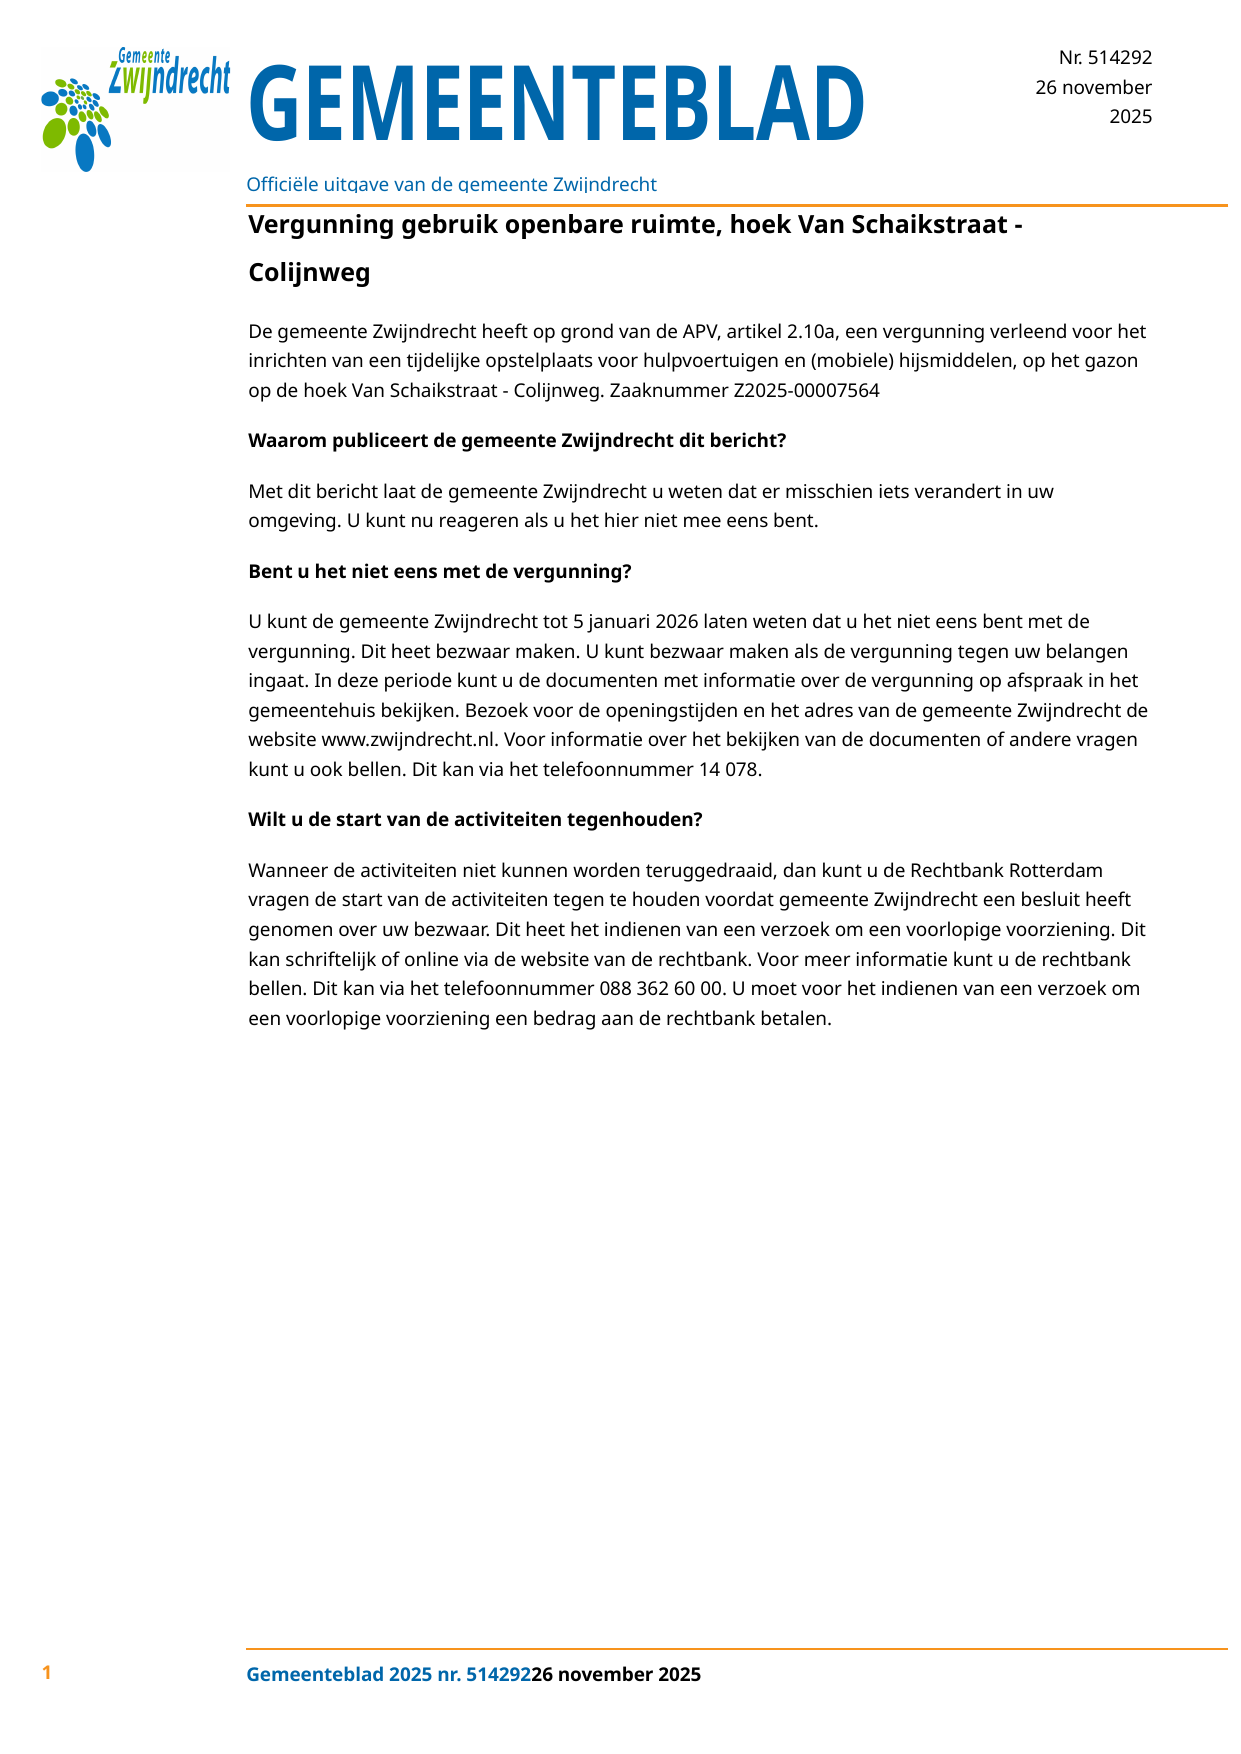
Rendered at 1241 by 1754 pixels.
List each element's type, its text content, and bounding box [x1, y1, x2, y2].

text Waarom publiceert de gemeente Zwijndrecht dit bericht? [248, 427, 1152, 453]
picture [41, 47, 231, 172]
text Bent u het niet eens met de vergunning? [248, 558, 1152, 584]
text Wilt u de start van de activiteiten tegenhouden? [248, 807, 1152, 832]
text Wanneer de activiteiten niet kunnen worden teruggedraaid, dan kunt u de Rechtbank Rotterdam vragen de start van de activiteiten tegen te houden voordat gemeente Zwijndrecht een besluit heeft genomen over uw bezwaar. Dit heet het indienen van een verzoek om een voorlopige voorziening. Dit kan schriftelijk of online via de website van de rechtbank. Voor meer informatie kunt u de rechtbank bellen. Dit kan via het telefoonnummer 088 362 60 00. U moet voor het indienen van een verzoek om een voorlopige voorziening een bedrag aan de rechtbank betalen. [248, 857, 1152, 1031]
text De gemeente Zwijndrecht heeft op grond van de APV, artikel 2.10a, een vergunning verleend voor het inrichten van een tijdelijke opstelplaats voor hulpvoertuigen en (mobiele) hijsmiddelen, op het gazon op de hoek Van Schaikstraat - Colijnweg. Zaaknummer Z2025-00007564 [248, 318, 1152, 403]
text Vergunning gebruik openbare ruimte, hoek Van Schaikstraat - Colijnweg [248, 207, 1152, 288]
text Met dit bericht laat de gemeente Zwijndrecht u weten dat er misschien iets verandert in uw omgeving. U kunt nu reageren als u het hier niet mee eens bent. [248, 478, 1152, 533]
text U kunt de gemeente Zwijndrecht tot 5 januari 2026 laten weten dat u het niet eens bent met de vergunning. Dit heet bezwaar maken. U kunt bezwaar maken als de vergunning tegen uw belangen ingaat. In deze periode kunt u de documenten met informatie over de vergunning op afspraak in het gemeentehuis bekijken. Bezoek voor de openingstijden en het adres van de gemeente Zwijndrecht de website www.zwijndrecht.nl. Voor informatie over het bekijken van de documenten of andere vragen kunt u ook bellen. Dit kan via het telefoonnummer 14 078. [248, 608, 1152, 782]
